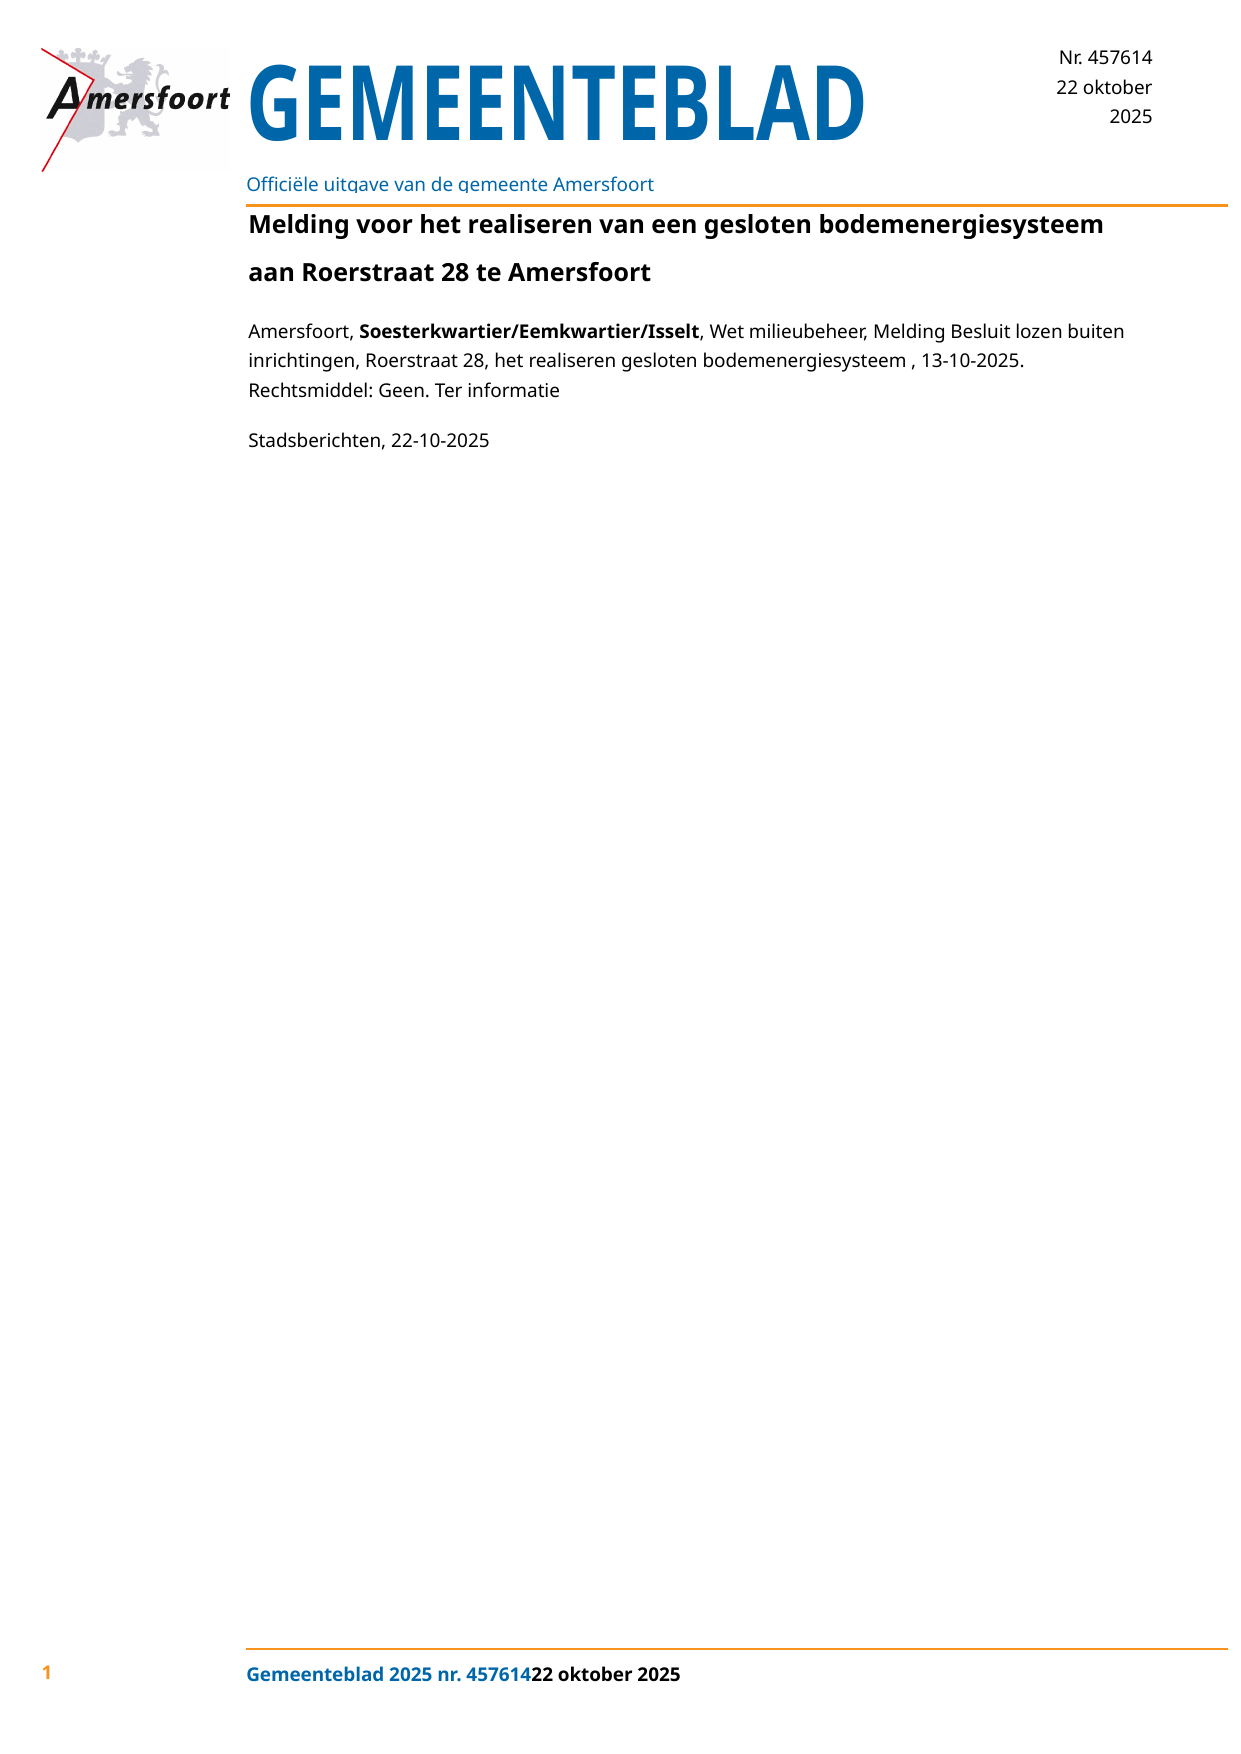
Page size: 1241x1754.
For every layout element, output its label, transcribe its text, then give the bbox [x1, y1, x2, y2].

text Stadsberichten, 22-10-2025 [248, 427, 1152, 453]
text Amersfoort, Soesterkwartier/Eemkwartier/Isselt, Wet milieubeheer, Melding Besluit lozen buiten inrichtingen, Roerstraat 28, het realiseren gesloten bodemenergiesysteem , 13-10-2025. Rechtsmiddel: Geen. Ter informatie [248, 318, 1152, 403]
text Melding voor het realiseren van een gesloten bodemenergiesysteem aan Roerstraat 28 te Amersfoort [248, 207, 1152, 288]
picture [41, 47, 231, 172]
